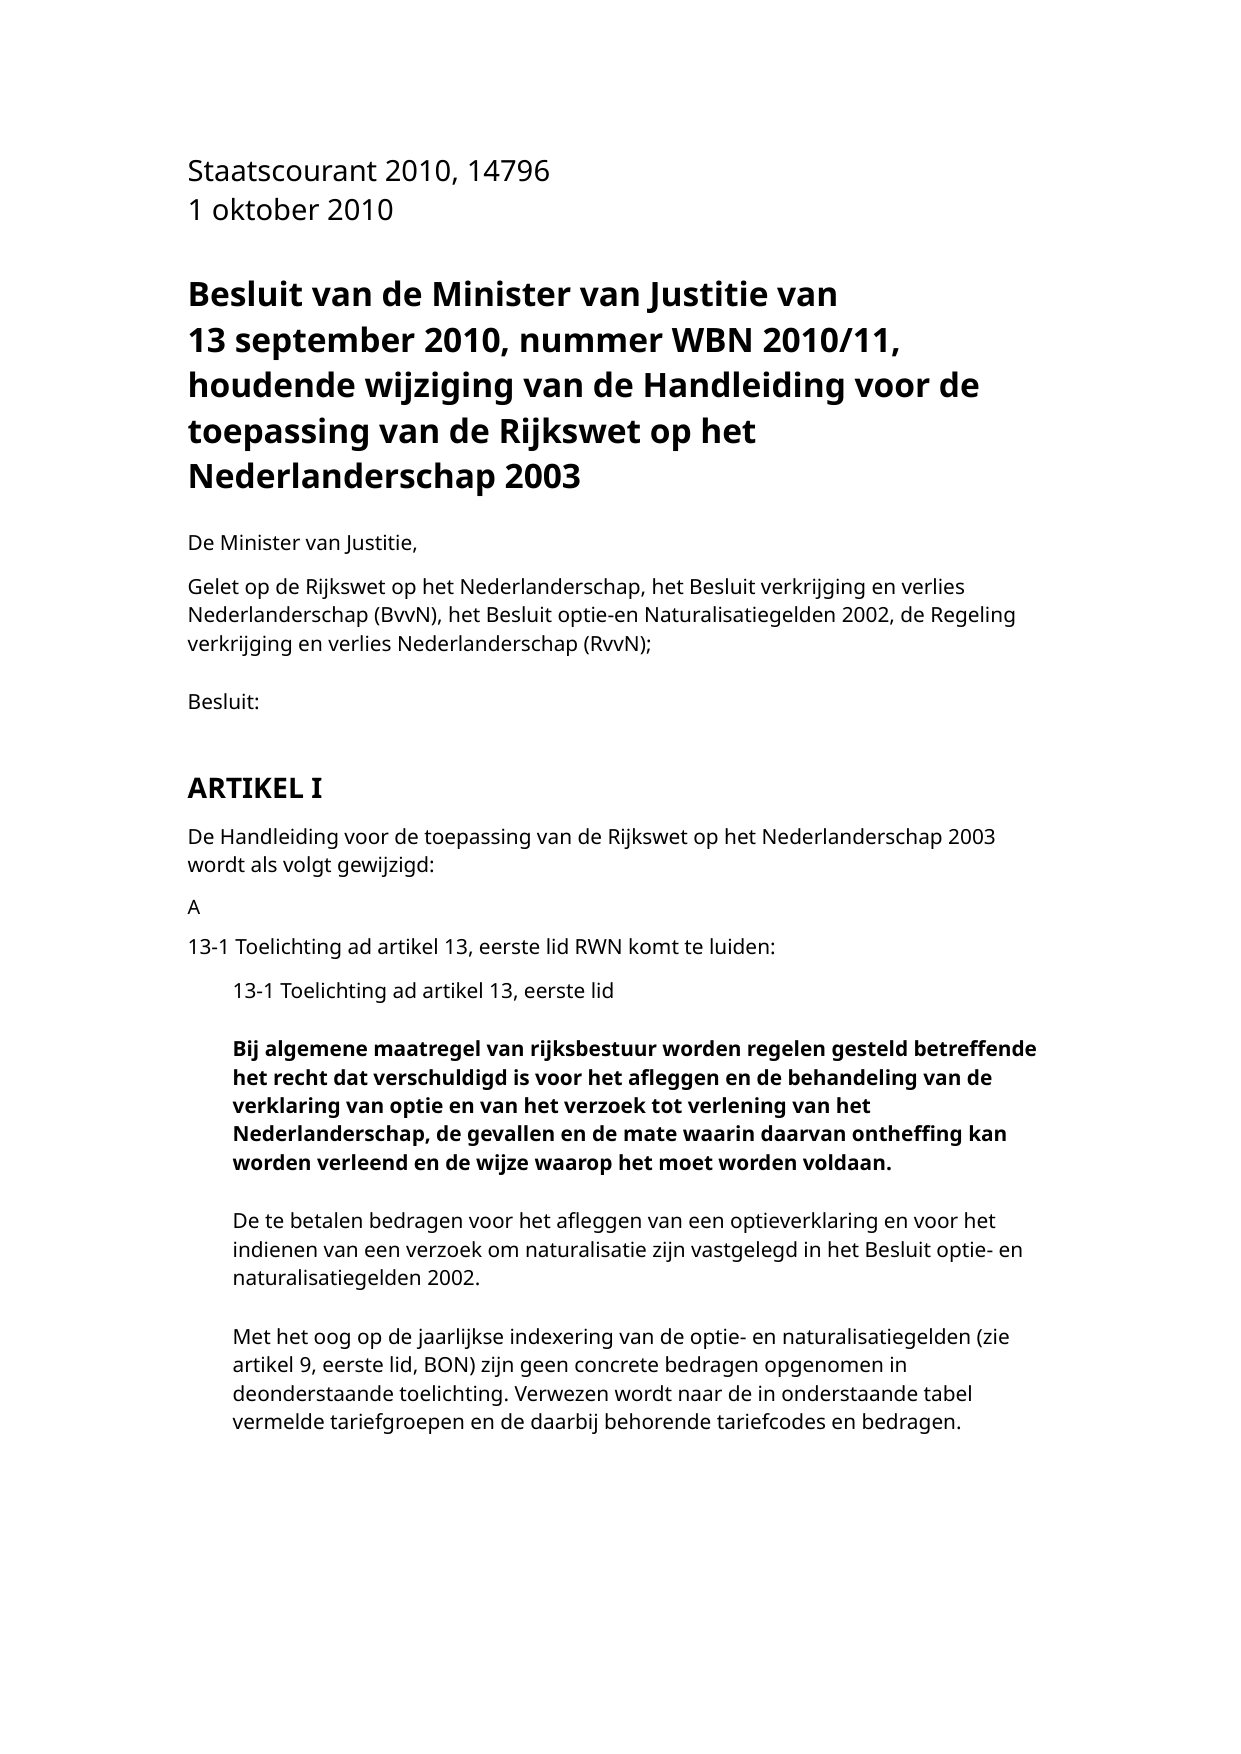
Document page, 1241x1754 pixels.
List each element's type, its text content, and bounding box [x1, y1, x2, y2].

subtitle ARTIKEL I [187, 768, 1053, 807]
text 1 oktober 2010 [187, 190, 1053, 229]
text Gelet op de Rijkswet op het Nederlanderschap, het Besluit verkrijging en verlies Nederlanderschap (BvvN), het Besluit optie-en Naturalisatiegelden 2002, de Regeling verkrijging en verlies Nederlanderschap (RvvN); [187, 572, 1053, 657]
text De Handleiding voor de toepassing van de Rijkswet op het Nederlanderschap 2003 wordt als volgt gewijzigd: [187, 822, 1053, 879]
text Met het oog op de jaarlijkse indexering van de optie- en naturalisatiegelden (zie artikel 9, eerste lid, BON) zijn geen concrete bedragen opgenomen in deonderstaande toelichting. Verwezen wordt naar de in onderstaande tabel vermelde tariefgroepen en de daarbij behorende tariefcodes en bedragen. [232, 1322, 1053, 1436]
text Bij algemene maatregel van rijksbestuur worden regelen gesteld betreffende het recht dat verschuldigd is voor het afleggen en de behandeling van de verklaring van optie en van het verzoek tot verlening van het Nederlanderschap, de gevallen en de mate waarin daarvan ontheffing kan worden verleend en de wijze waarop het moet worden voldaan. [232, 1034, 1053, 1176]
text De Minister van Justitie, [187, 528, 1053, 557]
subtitle 13-1 Toelichting ad artikel 13, eerste lid [232, 976, 1053, 1004]
text A [187, 894, 1053, 921]
text Staatscourant 2010, 14796 [187, 150, 1053, 190]
text Besluit: [187, 687, 1053, 716]
text 13-1 Toelichting ad artikel 13, eerste lid RWN komt te luiden: [187, 932, 1053, 961]
text De te betalen bedragen voor het afleggen van een optieverklaring en voor het indienen van een verzoek om naturalisatie zijn vastgelegd in het Besluit optie- en naturalisatiegelden 2002. [232, 1206, 1053, 1292]
subtitle Besluit van de Minister van Justitie van 13 september 2010, nummer WBN 2010/11, houdende wijziging van de Handleiding voor de toepassing van de Rijkswet op het Nederlanderschap 2003 [187, 271, 1053, 498]
